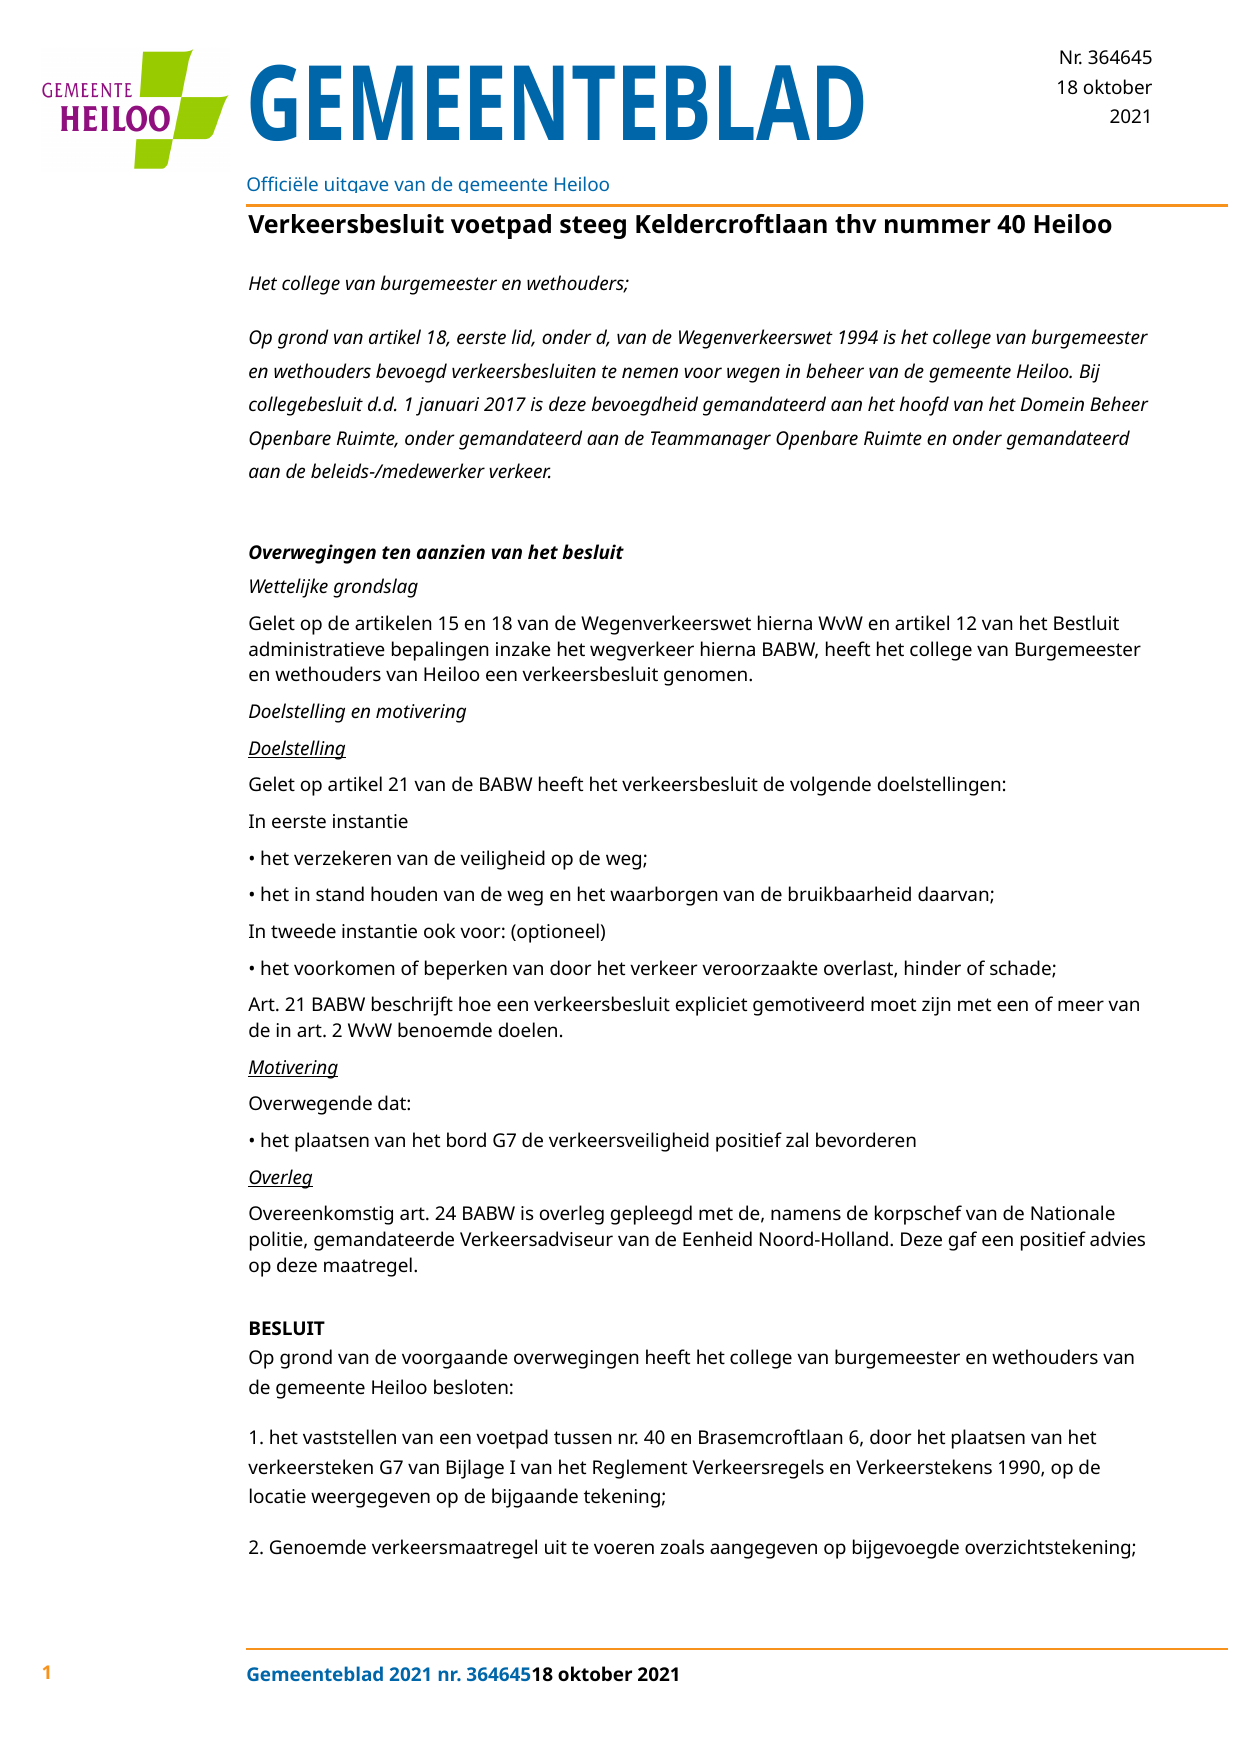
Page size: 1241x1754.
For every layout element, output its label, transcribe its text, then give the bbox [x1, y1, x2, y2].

text Op grond van de voorgaande overwegingen heeft het college van burgemeester en wethouders van de gemeente Heiloo besloten: [248, 1344, 1152, 1400]
text In eerste instantie [248, 808, 1152, 834]
text Doelstelling [248, 735, 1152, 761]
text • het verzekeren van de veiligheid op de weg; [248, 845, 1152, 871]
text Motivering [248, 1054, 1152, 1080]
picture [41, 47, 231, 172]
text Overwegende dat: [248, 1091, 1152, 1116]
text • het voorkomen of beperken van door het verkeer veroorzaakte overlast, hinder of schade; [248, 955, 1152, 981]
text Het college van burgemeester en wethouders; [248, 270, 1152, 296]
text Wettelijke grondslag [248, 573, 1152, 599]
text Verkeersbesluit voetpad steeg Keldercroftlaan thv nummer 40 Heiloo [248, 207, 1152, 241]
text Doelstelling en motivering [248, 698, 1152, 724]
text • het in stand houden van de weg en het waarborgen van de bruikbaarheid daarvan; [248, 882, 1152, 907]
text BESLUIT [248, 1315, 1152, 1341]
text 1. het vaststellen van een voetpad tussen nr. 40 en Brasemcroftlaan 6, door het plaatsen van het verkeersteken G7 van Bijlage I van het Reglement Verkeersregels en Verkeerstekens 1990, op de locatie weergegeven op de bijgaande tekening; [248, 1424, 1152, 1509]
text Overwegingen ten aanzien van het besluit [248, 539, 1152, 565]
text • het plaatsen van het bord G7 de verkeersveiligheid positief zal bevorderen [248, 1127, 1152, 1153]
text Overeenkomstig art. 24 BABW is overleg gepleegd met de, namens de korpschef van de Nationale politie, gemandateerde Verkeersadviseur van de Eenheid Noord-Holland. Deze gaf een positief advies op deze maatregel. [248, 1201, 1152, 1278]
text Op grond van artikel 18, eerste lid, onder d, van de Wegenverkeerswet 1994 is het college van burgemeester en wethouders bevoegd verkeersbesluiten te nemen voor wegen in beheer van de gemeente Heiloo. Bij collegebesluit d.d. 1 januari 2017 is deze bevoegdheid gemandateerd aan het hoofd van het Domein Beheer Openbare Ruimte, onder gemandateerd aan de Teammanager Openbare Ruimte en onder gemandateerd aan de beleids-/medewerker verkeer. [248, 324, 1152, 484]
text Overleg [248, 1164, 1152, 1190]
text In tweede instantie ook voor: (optioneel) [248, 918, 1152, 944]
text Gelet op de artikelen 15 en 18 van de Wegenverkeerswet hierna WvW en artikel 12 van het Bestluit administratieve bepalingen inzake het wegverkeer hierna BABW, heeft het college van Burgemeester en wethouders van Heiloo een verkeersbesluit genomen. [248, 610, 1152, 687]
text Gelet op artikel 21 van de BABW heeft het verkeersbesluit de volgende doelstellingen: [248, 772, 1152, 797]
text Art. 21 BABW beschrijft hoe een verkeersbesluit expliciet gemotiveerd moet zijn met een of meer van de in art. 2 WvW benoemde doelen. [248, 992, 1152, 1043]
text 2. Genoemde verkeersmaatregel uit te voeren zoals aangegeven op bijgevoegde overzichtstekening; [248, 1534, 1152, 1560]
